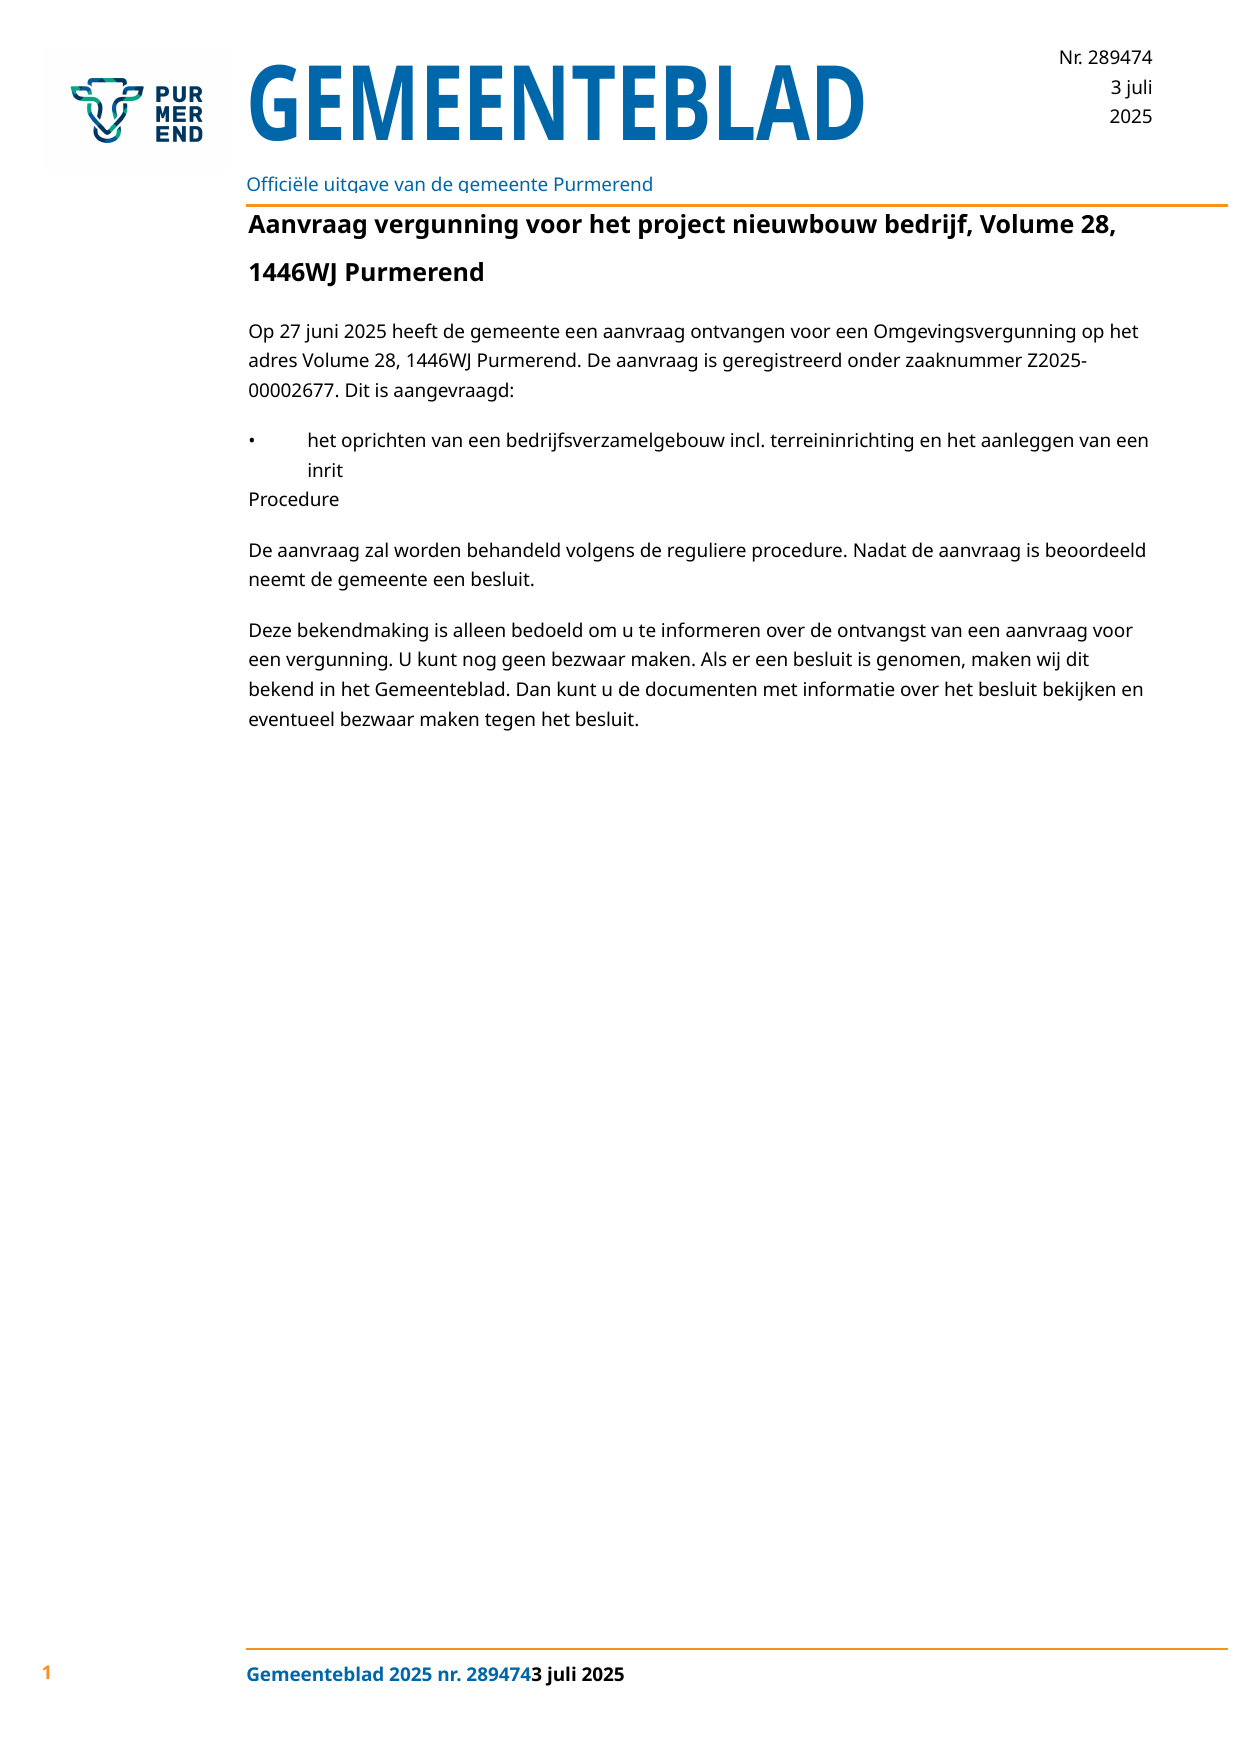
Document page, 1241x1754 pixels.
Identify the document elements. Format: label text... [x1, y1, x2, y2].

picture [41, 47, 231, 172]
text De aanvraag zal worden behandeld volgens de reguliere procedure. Nadat de aanvraag is beoordeeld neemt de gemeente een besluit. [248, 537, 1152, 592]
text Procedure [248, 487, 1152, 512]
list het oprichten van een bedrijfsverzamelgebouw incl. terreininrichting en het aanleggen van een inrit [248, 427, 1152, 483]
text Aanvraag vergunning voor het project nieuwbouw bedrijf, Volume 28, 1446WJ Purmerend [248, 207, 1152, 288]
text Deze bekendmaking is alleen bedoeld om u te informeren over de ontvangst van een aanvraag voor een vergunning. U kunt nog geen bezwaar maken. Als er een besluit is genomen, maken wij dit bekend in het Gemeenteblad. Dan kunt u de documenten met informatie over het besluit bekijken en eventueel bezwaar maken tegen het besluit. [248, 617, 1152, 732]
text Op 27 juni 2025 heeft de gemeente een aanvraag ontvangen voor een Omgevingsvergunning op het adres Volume 28, 1446WJ Purmerend. De aanvraag is geregistreerd onder zaaknummer Z2025-00002677. Dit is aangevraagd: [248, 318, 1152, 403]
